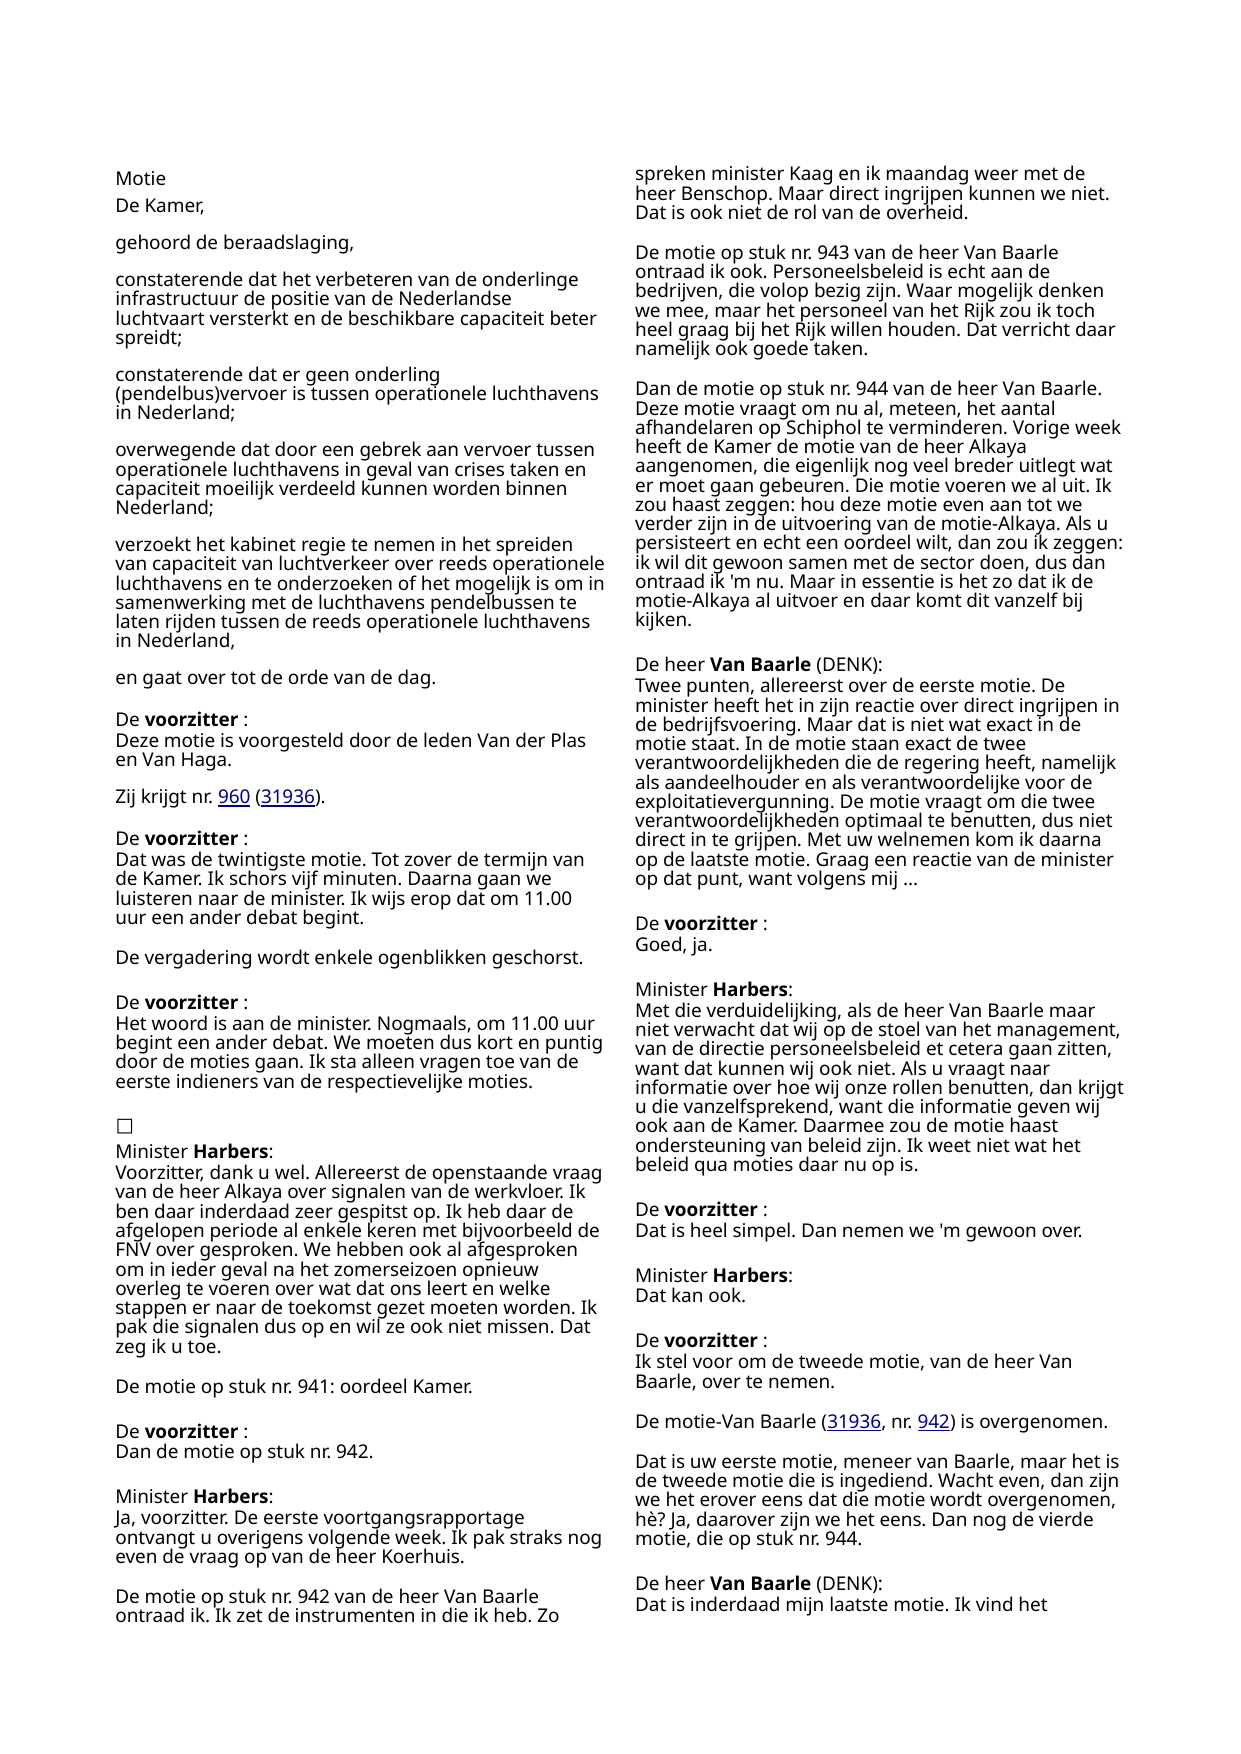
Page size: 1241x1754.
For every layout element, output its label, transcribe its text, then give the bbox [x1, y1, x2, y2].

text Dan de motie op stuk nr. 944 van de heer Van Baarle. Deze motie vraagt om nu al, meteen, het aantal afhandelaren op Schiphol te verminderen. Vorige week heeft de Kamer de motie van de heer Alkaya aangenomen, die eigenlijk nog veel breder uitlegt wat er moet gaan gebeuren. Die motie voeren we al uit. Ik zou haast zeggen: hou deze motie even aan tot we verder zijn in de uitvoering van de motie-Alkaya. Als u persisteert en echt een oordeel wilt, dan zou ik zeggen: ik wil dit gewoon samen met de sector doen, dus dan ontraad ik 'm nu. Maar in essentie is het zo dat ik de motie-Alkaya al uitvoer en daar komt dit vanzelf bij kijken. [635, 380, 1125, 631]
text Dan de motie op stuk nr. 942. [115, 1443, 605, 1463]
text Minister Harbers: [635, 976, 1125, 1002]
text De voorzitter : [115, 825, 605, 851]
text De voorzitter : [635, 1328, 1125, 1353]
text ⬜ [115, 1113, 605, 1138]
text overwegende dat door een gebrek aan vervoer tussen operationele luchthavens in geval van crises taken en capaciteit moeilijk verdeeld kunnen worden binnen Nederland; [115, 441, 605, 518]
text Met die verduidelijking, als de heer Van Baarle maar niet verwacht dat wij op de stoel van het management, van de directie personeelsbeleid et cetera gaan zitten, want dat kunnen wij ook niet. Als u vraagt naar informatie over hoe wij onze rollen benutten, dan krijgt u die vanzelfsprekend, want die informatie geven wij ook aan de Kamer. Daarmee zou de motie haast ondersteuning van beleid zijn. Ik weet niet wat het beleid qua moties daar nu op is. [635, 1002, 1125, 1175]
text verzoekt het kabinet regie te nemen in het spreiden van capaciteit van luchtverkeer over reeds operationele luchthavens en te onderzoeken of het mogelijk is om in samenwerking met de luchthavens pendelbussen te laten rijden tussen de reeds operationele luchthavens in Nederland, [115, 536, 605, 652]
text De voorzitter : [635, 1196, 1125, 1222]
text De voorzitter : [115, 989, 605, 1015]
text Ja, voorzitter. De eerste voortgangsrapportage ontvangt u overigens volgende week. Ik pak straks nog even de vraag op van de heer Koerhuis. [115, 1509, 605, 1567]
text De vergadering wordt enkele ogenblikken geschorst. [115, 949, 605, 968]
text De motie-Van Baarle (31936, nr. 942) is overgenomen. [635, 1413, 1125, 1432]
text Motie [115, 165, 605, 191]
text De motie op stuk nr. 942 van de heer Van Baarle ontraad ik. Ik zet de instrumenten in die ik heb. Zo [115, 1588, 605, 1626]
text Dat is inderdaad mijn laatste motie. Ik vind het [635, 1596, 1125, 1615]
text constaterende dat het verbeteren van de onderlinge infrastructuur de positie van de Nederlandse luchtvaart versterkt en de beschikbare capaciteit beter spreidt; [115, 271, 605, 348]
text Voorzitter, dank u wel. Allereerst de openstaande vraag van de heer Alkaya over signalen van de werkvloer. Ik ben daar inderdaad zeer gespitst op. Ik heb daar de afgelopen periode al enkele keren met bijvoorbeeld de FNV over gesproken. We hebben ook al afgesproken om in ieder geval na het zomerseizoen opnieuw overleg te voeren over wat dat ons leert en welke stappen er naar de toekomst gezet moeten worden. Ik pak die signalen dus op en wil ze ook niet missen. Dat zeg ik u toe. [115, 1164, 605, 1357]
text De voorzitter : [115, 706, 605, 732]
text Dat is heel simpel. Dan nemen we 'm gewoon over. [635, 1222, 1125, 1241]
text constaterende dat er geen onderling (pendelbus)vervoer is tussen operationele luchthavens in Nederland; [115, 366, 605, 423]
text Ik stel voor om de tweede motie, van de heer Van Baarle, over te nemen. [635, 1353, 1125, 1392]
text Dat kan ook. [635, 1287, 1125, 1307]
text en gaat over tot de orde van de dag. [115, 669, 605, 689]
text Dat was de twintigste motie. Tot zover de termijn van de Kamer. Ik schors vijf minuten. Daarna gaan we luisteren naar de minister. Ik wijs erop dat om 11.00 uur een ander debat begint. [115, 851, 605, 928]
text Minister Harbers: [635, 1262, 1125, 1287]
text De heer Van Baarle (DENK): [635, 652, 1125, 677]
text De voorzitter : [115, 1418, 605, 1443]
text Twee punten, allereerst over de eerste motie. De minister heeft het in zijn reactie over direct ingrijpen in de bedrijfsvoering. Maar dat is niet wat exact in de motie staat. In de motie staan exact de twee verantwoordelijkheden die de regering heeft, namelijk als aandeelhouder en als verantwoordelijke voor de exploitatievergunning. De motie vraagt om die twee verantwoordelijkheden optimaal te benutten, dus niet direct in te grijpen. Met uw welnemen kom ik daarna op de laatste motie. Graag een reactie van de minister op dat punt, want volgens mij ... [635, 677, 1125, 889]
text De voorzitter : [635, 910, 1125, 936]
text De heer Van Baarle (DENK): [635, 1570, 1125, 1596]
text Zij krijgt nr. 960 (31936). [115, 788, 605, 808]
text Goed, ja. [635, 936, 1125, 955]
text Dat is uw eerste motie, meneer van Baarle, maar het is de tweede motie die is ingediend. Wacht even, dan zijn we het erover eens dat die motie wordt overgenomen, hè? Ja, daarover zijn we het eens. Dan nog de vierde motie, die op stuk nr. 944. [635, 1453, 1125, 1549]
text Minister Harbers: [115, 1138, 605, 1164]
text Het woord is aan de minister. Nogmaals, om 11.00 uur begint een ander debat. We moeten dus kort en puntig door de moties gaan. Ik sta alleen vragen toe van de eerste indieners van de respectievelijke moties. [115, 1015, 605, 1092]
text gehoord de beraadslaging, [115, 234, 605, 253]
text De motie op stuk nr. 941: oordeel Kamer. [115, 1378, 605, 1397]
text Deze motie is voorgesteld door de leden Van der Plas en Van Haga. [115, 732, 605, 771]
text spreken minister Kaag en ik maandag weer met de heer Benschop. Maar direct ingrijpen kunnen we niet. Dat is ook niet de rol van de overheid. [635, 165, 1125, 223]
text Minister Harbers: [115, 1484, 605, 1509]
text De Kamer, [115, 197, 605, 216]
text De motie op stuk nr. 943 van de heer Van Baarle ontraad ik ook. Personeelsbeleid is echt aan de bedrijven, die volop bezig zijn. Waar mogelijk denken we mee, maar het personeel van het Rijk zou ik toch heel graag bij het Rijk willen houden. Dat verricht daar namelijk ook goede taken. [635, 244, 1125, 359]
